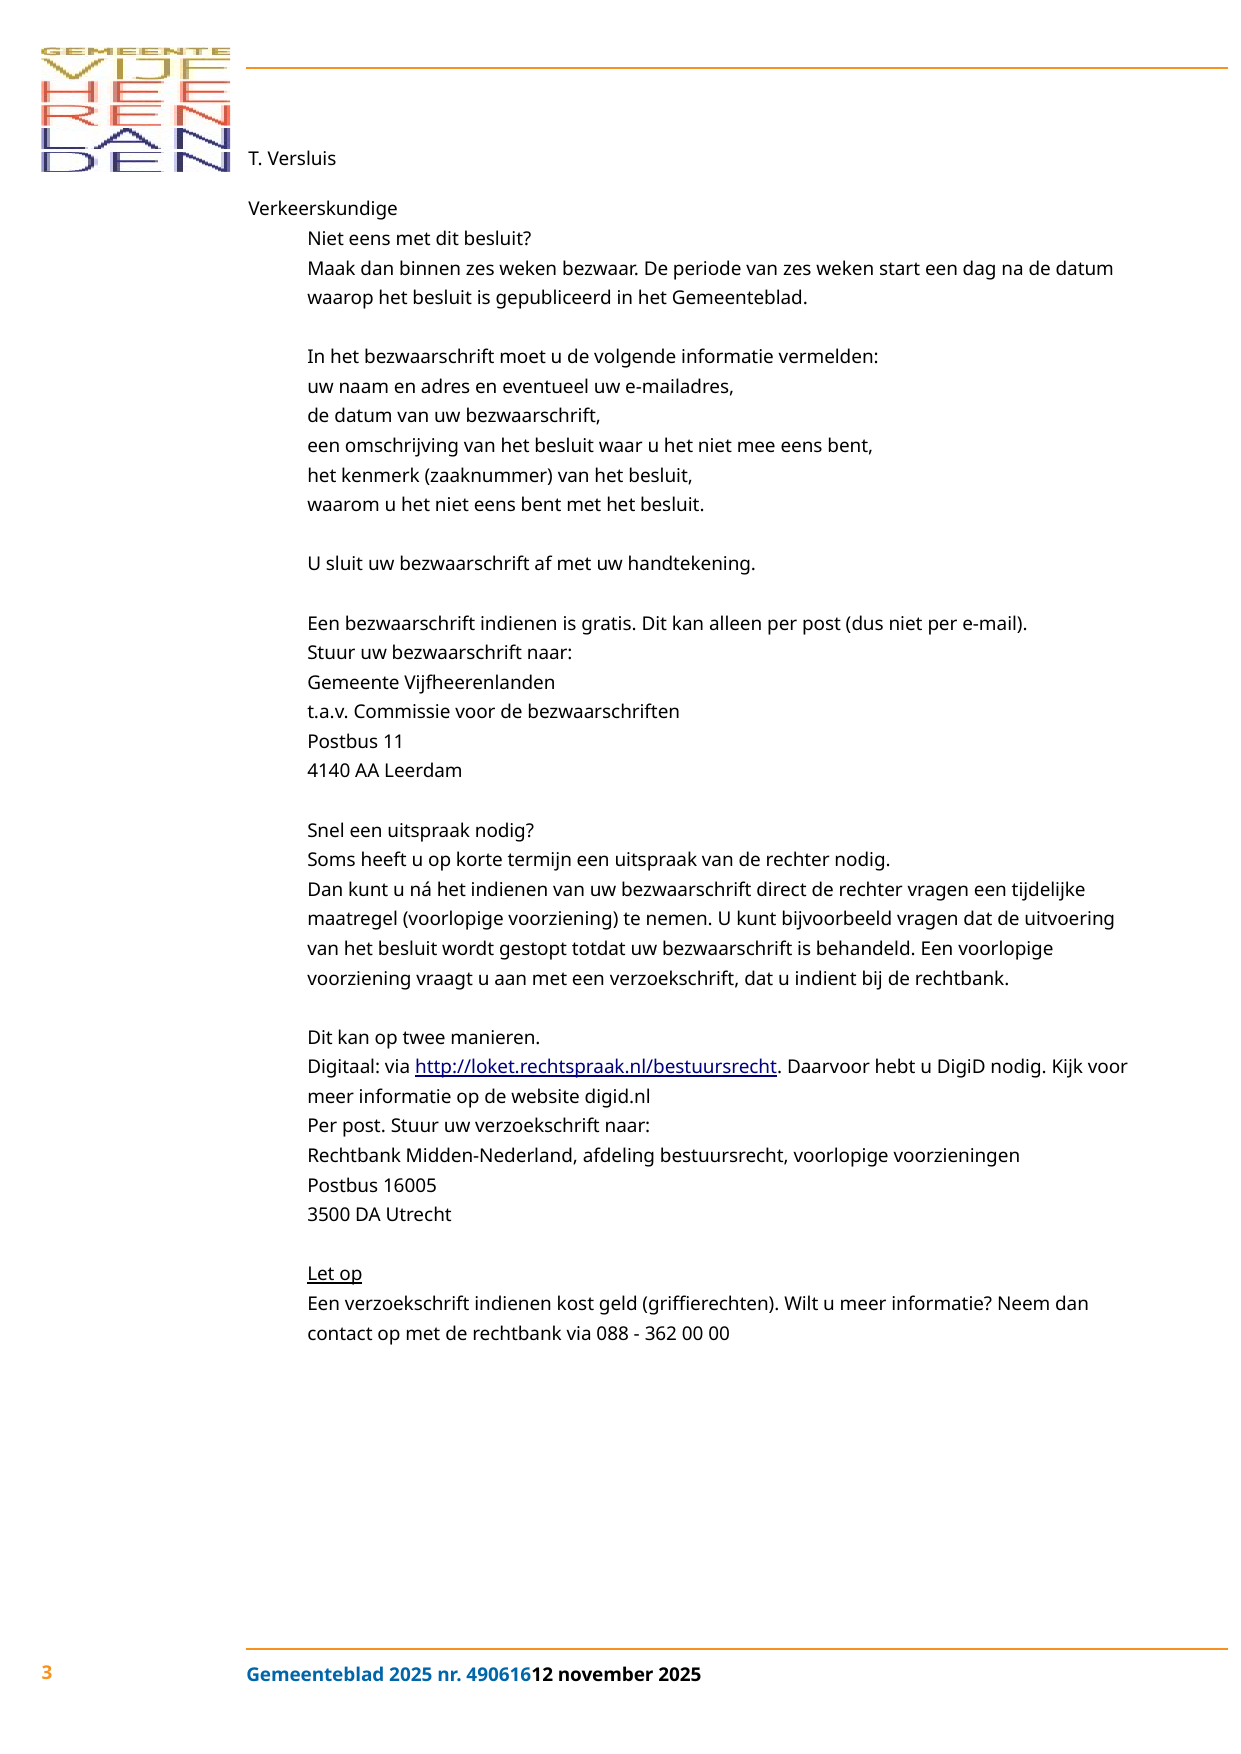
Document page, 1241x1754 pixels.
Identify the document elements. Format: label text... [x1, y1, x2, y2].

list een omschrijving van het besluit waar u het niet mee eens bent, [248, 432, 1152, 458]
list Dit kan op twee manieren. [248, 1024, 1152, 1050]
list U sluit uw bezwaarschrift af met uw handtekening. [248, 551, 1152, 576]
text T. Versluis [248, 145, 1152, 171]
list In het bezwaarschrift moet u de volgende informatie vermelden: [248, 343, 1152, 369]
list uw naam en adres en eventueel uw e-mailadres, [248, 373, 1152, 399]
list t.a.v. Commissie voor de bezwaarschriften [248, 698, 1152, 724]
list het kenmerk (zaaknummer) van het besluit, [248, 462, 1152, 488]
text Verkeerskundige [248, 196, 1152, 221]
list Postbus 11 [248, 728, 1152, 754]
list Stuur uw bezwaarschrift naar: [248, 639, 1152, 665]
list Let op [248, 1261, 1152, 1286]
list 3500 DA Utrecht [248, 1201, 1152, 1227]
list Per post. Stuur uw verzoekschrift naar: [248, 1113, 1152, 1138]
list Postbus 16005 [248, 1172, 1152, 1198]
list 4140 AA Leerdam [248, 758, 1152, 783]
list Dan kunt u ná het indienen van uw bezwaarschrift direct de rechter vragen een tijdelijke maatregel (voorlopige voorziening) te nemen. U kunt bijvoorbeeld vragen dat de uitvoering van het besluit wordt gestopt totdat uw bezwaarschrift is behandeld. Een voorlopige voorziening vraagt u aan met een verzoekschrift, dat u indient bij de rechtbank. [248, 876, 1152, 991]
list Gemeente Vijfheerenlanden [248, 669, 1152, 695]
list Soms heeft u op korte termijn een uitspraak van de rechter nodig. [248, 846, 1152, 872]
list Snel een uitspraak nodig? [248, 817, 1152, 843]
list de datum van uw bezwaarschrift, [248, 403, 1152, 428]
list Rechtbank Midden-Nederland, afdeling bestuursrecht, voorlopige voorzieningen [248, 1142, 1152, 1168]
list waarom u het niet eens bent met het besluit. [248, 491, 1152, 517]
list Digitaal: via http://loket.rechtspraak.nl/bestuursrecht. Daarvoor hebt u DigiD nodig. Kijk voor meer informatie op de website digid.nl [248, 1053, 1152, 1109]
list Een verzoekschrift indienen kost geld (griffierechten). Wilt u meer informatie? Neem dan contact op met de rechtbank via 088 - 362 00 00 [248, 1290, 1152, 1346]
list Een bezwaarschrift indienen is gratis. Dit kan alleen per post (dus niet per e-mail). [248, 610, 1152, 636]
picture [41, 47, 231, 172]
list Maak dan binnen zes weken bezwaar. De periode van zes weken start een dag na de datum waarop het besluit is gepubliceerd in het Gemeenteblad. [248, 255, 1152, 310]
list Niet eens met dit besluit? [248, 225, 1152, 251]
